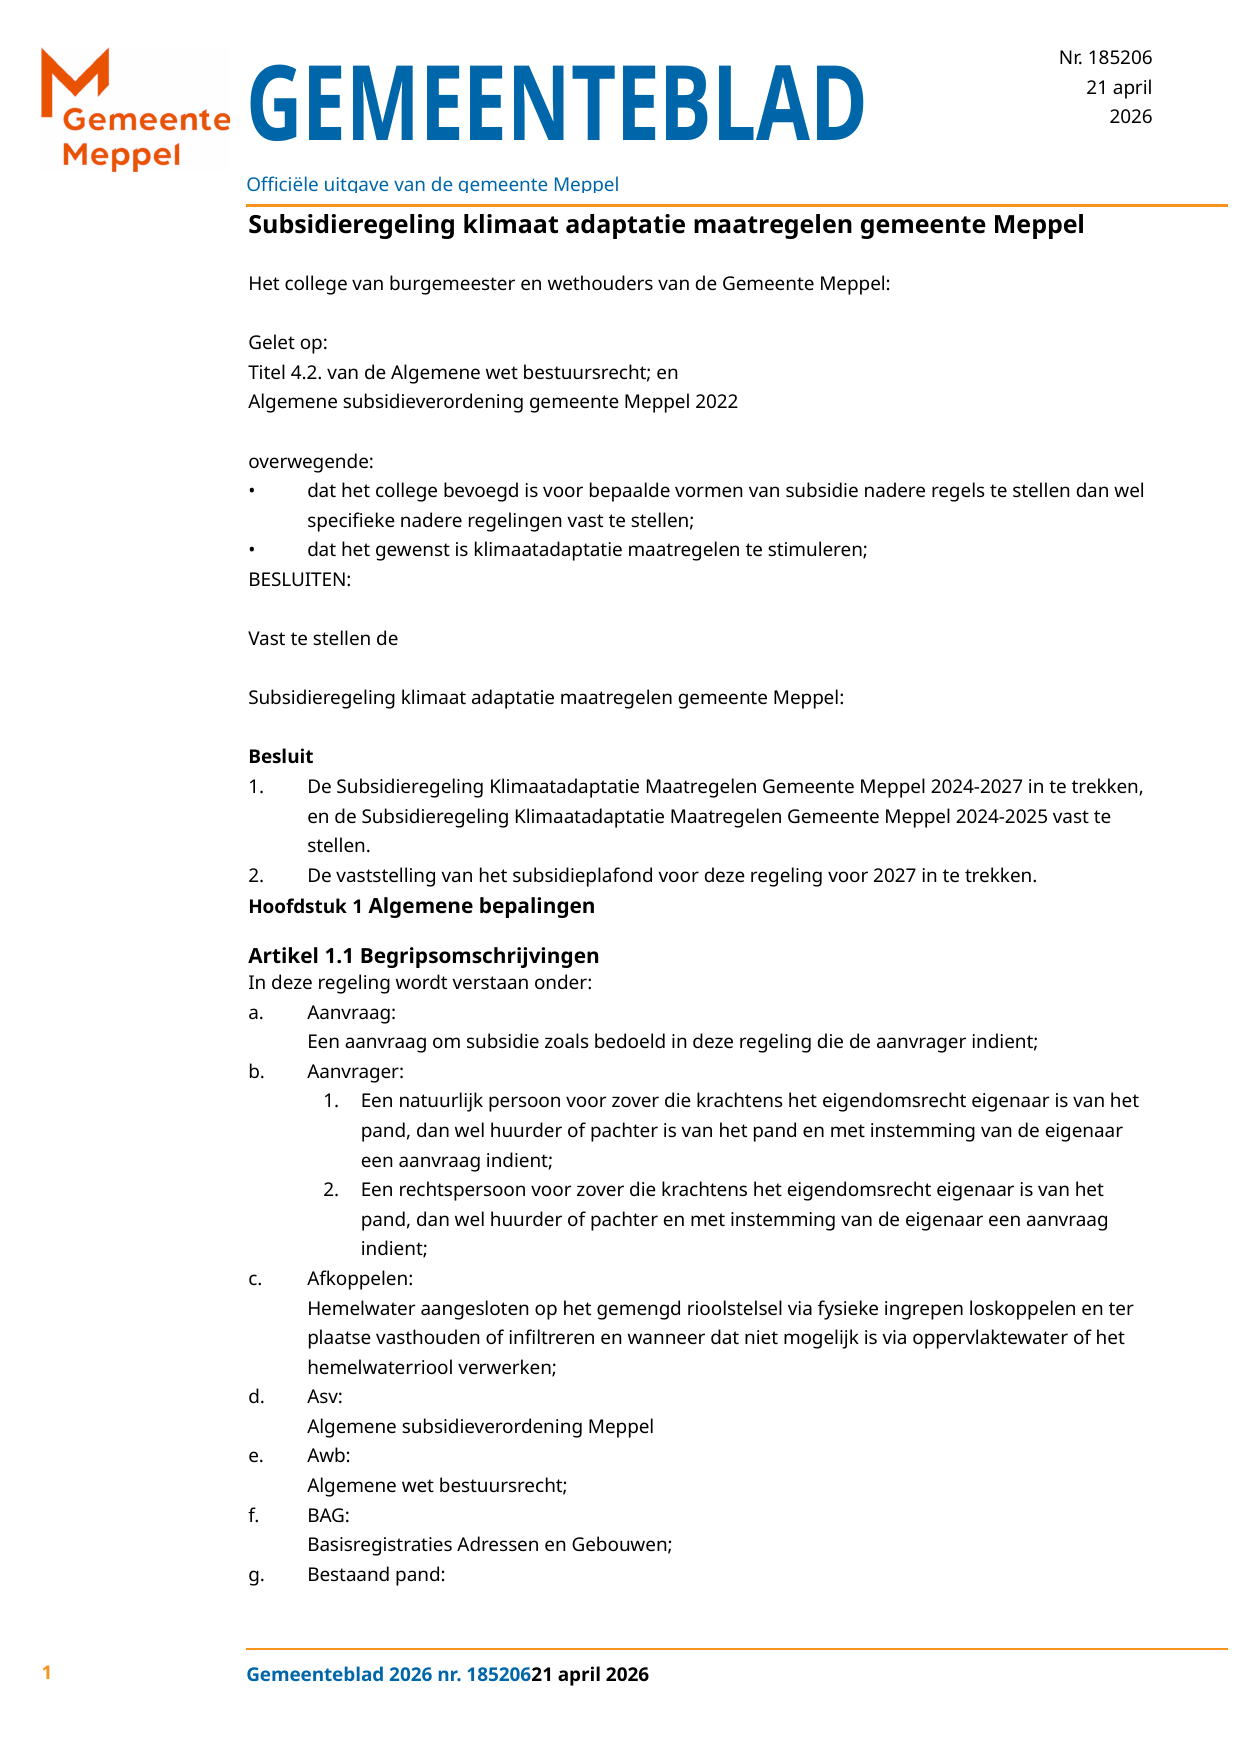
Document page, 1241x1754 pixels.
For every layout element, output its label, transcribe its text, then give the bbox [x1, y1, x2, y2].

text overwegende: [248, 448, 1152, 473]
list Afkoppelen: [248, 1265, 1152, 1291]
list dat het college bevoegd is voor bepaalde vormen van subsidie nadere regels te stellen dan wel specifieke nadere regelingen vast te stellen; [248, 477, 1152, 533]
list Een rechtspersoon voor zover die krachtens het eigendomsrecht eigenaar is van het pand, dan wel huurder of pachter en met instemming van de eigenaar een aanvraag indient; [323, 1176, 1152, 1261]
text Vast te stellen de [248, 625, 1152, 651]
text Subsidieregeling klimaat adaptatie maatregelen gemeente Meppel [248, 207, 1152, 241]
text Titel 4.2. van de Algemene wet bestuursrecht; en [248, 359, 1152, 385]
list De vaststelling van het subsidieplafond voor deze regeling voor 2027 in te trekken. [248, 862, 1152, 888]
list De Subsidieregeling Klimaatadaptatie Maatregelen Gemeente Meppel 2024-2027 in te trekken, en de Subsidieregeling Klimaatadaptatie Maatregelen Gemeente Meppel 2024-2025 vast te stellen. [248, 773, 1152, 858]
list Algemene subsidieverordening Meppel [248, 1413, 1152, 1439]
text Het college van burgemeester en wethouders van de Gemeente Meppel: [248, 270, 1152, 296]
text Hoofdstuk 1 Algemene bepalingen [248, 892, 1152, 920]
text BESLUITEN: [248, 566, 1152, 592]
list Aanvraag: [248, 999, 1152, 1024]
list Awb: [248, 1443, 1152, 1468]
list Aanvrager: [248, 1058, 1152, 1084]
text Gelet op: [248, 329, 1152, 355]
list Asv: [248, 1383, 1152, 1409]
text Besluit [248, 744, 1152, 769]
picture [41, 47, 231, 172]
list Een aanvraag om subsidie zoals bedoeld in deze regeling die de aanvrager indient; [248, 1028, 1152, 1054]
list Basisregistraties Adressen en Gebouwen; [248, 1531, 1152, 1557]
list Hemelwater aangesloten op het gemengd rioolstelsel via fysieke ingrepen loskoppelen en ter plaatse vasthouden of infiltreren en wanneer dat niet mogelijk is via oppervlaktewater of het hemelwaterriool verwerken; [248, 1295, 1152, 1379]
list Een natuurlijk persoon voor zover die krachtens het eigendomsrecht eigenaar is van het pand, dan wel huurder of pachter is van het pand en met instemming van de eigenaar een aanvraag indient; [323, 1088, 1152, 1172]
list BAG: [248, 1502, 1152, 1527]
list Bestaand pand: [248, 1561, 1152, 1587]
text Algemene subsidieverordening gemeente Meppel 2022 [248, 389, 1152, 414]
list Algemene wet bestuursrecht; [248, 1472, 1152, 1498]
list dat het gewenst is klimaatadaptatie maatregelen te stimuleren; [248, 537, 1152, 562]
text Artikel 1.1 Begripsomschrijvingen [248, 941, 1152, 969]
text In deze regeling wordt verstaan onder: [248, 969, 1152, 995]
text Subsidieregeling klimaat adaptatie maatregelen gemeente Meppel: [248, 684, 1152, 710]
